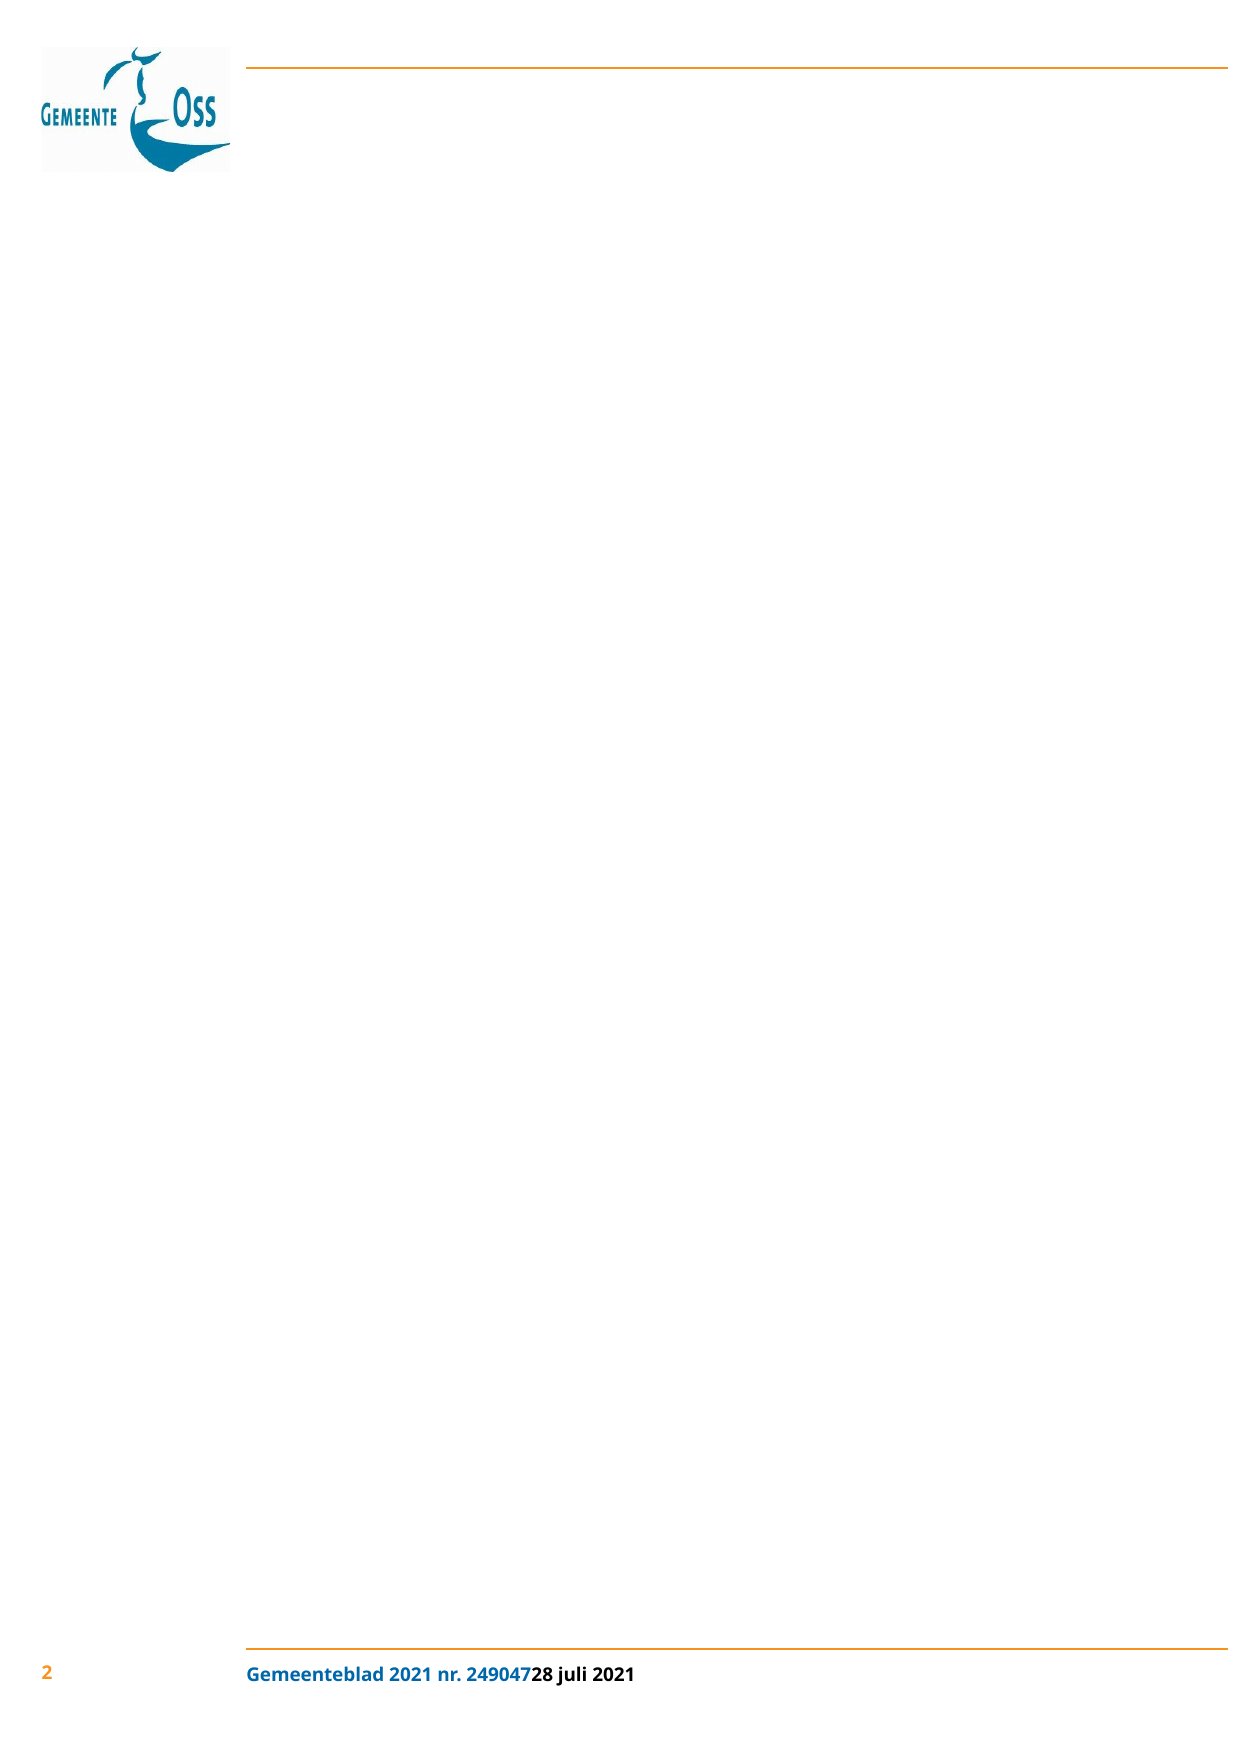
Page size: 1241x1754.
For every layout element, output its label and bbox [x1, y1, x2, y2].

picture [41, 47, 231, 172]
